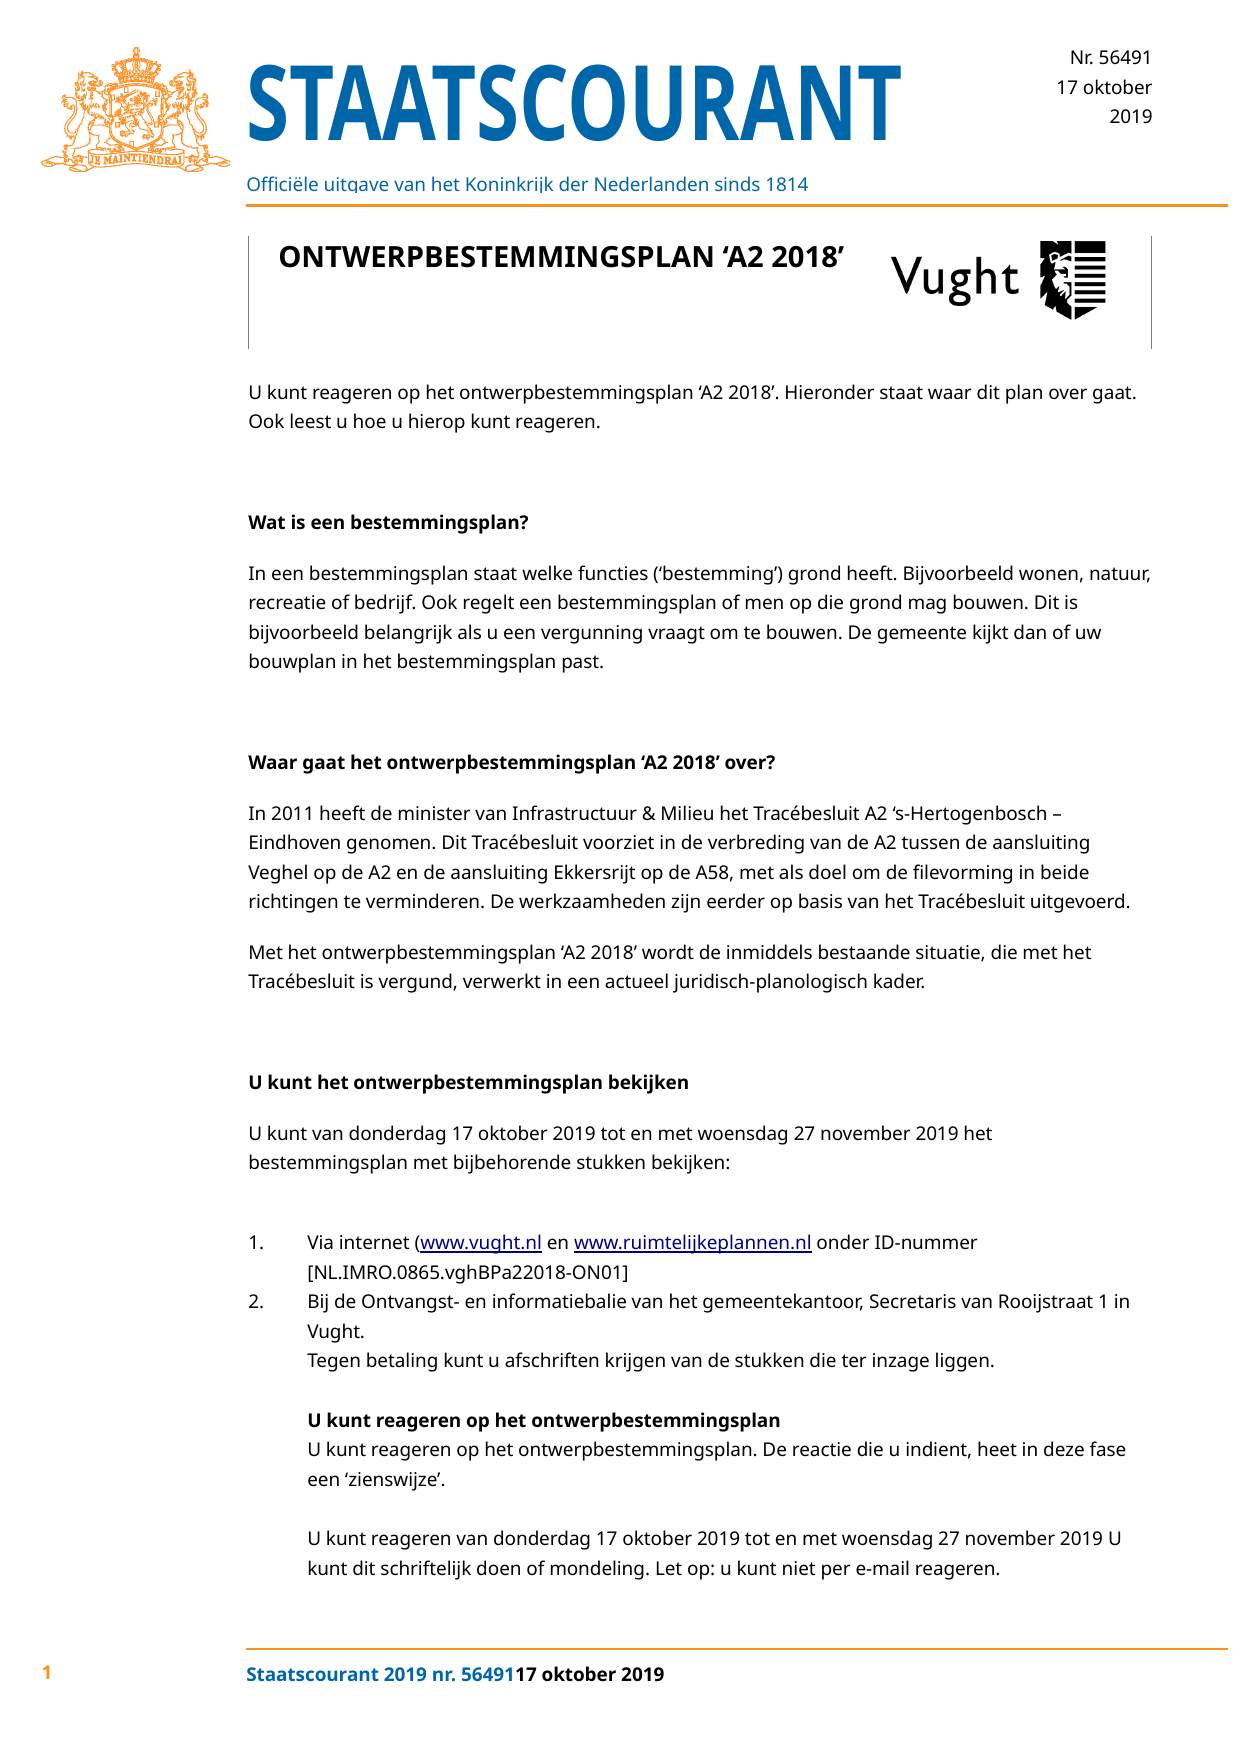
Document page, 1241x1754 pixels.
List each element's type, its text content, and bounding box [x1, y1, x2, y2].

text Wat is een bestemmingsplan? [248, 509, 1152, 535]
text U kunt van donderdag 17 oktober 2019 tot en met woensdag 27 november 2019 het bestemmingsplan met bijbehorende stukken bekijken: [248, 1120, 1152, 1175]
picture [882, 236, 1119, 324]
text U kunt het ontwerpbestemmingsplan bekijken [248, 1069, 1152, 1095]
list U kunt reageren op het ontwerpbestemmingsplan [248, 1407, 1152, 1432]
list Via internet (www.vught.nl en www.ruimtelijkeplannen.nl onder ID-nummer [NL.IMRO.0865.vghBPa22018-ON01] [248, 1229, 1152, 1284]
text In een bestemmingsplan staat welke functies (‘bestemming’) grond heeft. Bijvoorbeeld wonen, natuur, recreatie of bedrijf. Ook regelt een bestemmingsplan of men op die grond mag bouwen. Dit is bijvoorbeeld belangrijk als u een vergunning vraagt om te bouwen. De gemeente kijkt dan of uw bouwplan in het bestemmingsplan past. [248, 560, 1152, 674]
table_header [850, 236, 1151, 349]
list U kunt reageren van donderdag 17 oktober 2019 tot en met woensdag 27 november 2019 U kunt dit schriftelijk doen of mondeling. Let op: u kunt niet per e-mail reageren. [248, 1525, 1152, 1580]
picture [41, 47, 231, 172]
table_header ONTWERPBESTEMMINGSPLAN ‘A2 2018’ [249, 236, 850, 349]
list Tegen betaling kunt u afschriften krijgen van de stukken die ter inzage liggen. [248, 1348, 1152, 1373]
text U kunt reageren op het ontwerpbestemmingsplan ‘A2 2018’. Hieronder staat waar dit plan over gaat. Ook leest u hoe u hierop kunt reageren. [248, 379, 1152, 434]
list Bij de Ontvangst- en informatiebalie van het gemeentekantoor, Secretaris van Rooijstraat 1 in Vught. [248, 1288, 1152, 1344]
list U kunt reageren op het ontwerpbestemmingsplan. De reactie die u indient, heet in deze fase een ‘zienswijze’. [248, 1436, 1152, 1492]
text Met het ontwerpbestemmingsplan ‘A2 2018’ wordt de inmiddels bestaande situatie, die met het Tracébesluit is vergund, verwerkt in een actueel juridisch-planologisch kader. [248, 939, 1152, 994]
text Waar gaat het ontwerpbestemmingsplan ‘A2 2018’ over? [248, 749, 1152, 775]
text In 2011 heeft de minister van Infrastructuur & Milieu het Tracébesluit A2 ‘s-Hertogenbosch – Eindhoven genomen. Dit Tracébesluit voorziet in de verbreding van de A2 tussen de aansluiting Veghel op de A2 en de aansluiting Ekkersrijt op de A58, met als doel om de filevorming in beide richtingen te verminderen. De werkzaamheden zijn eerder op basis van het Tracébesluit uitgevoerd. [248, 800, 1152, 914]
